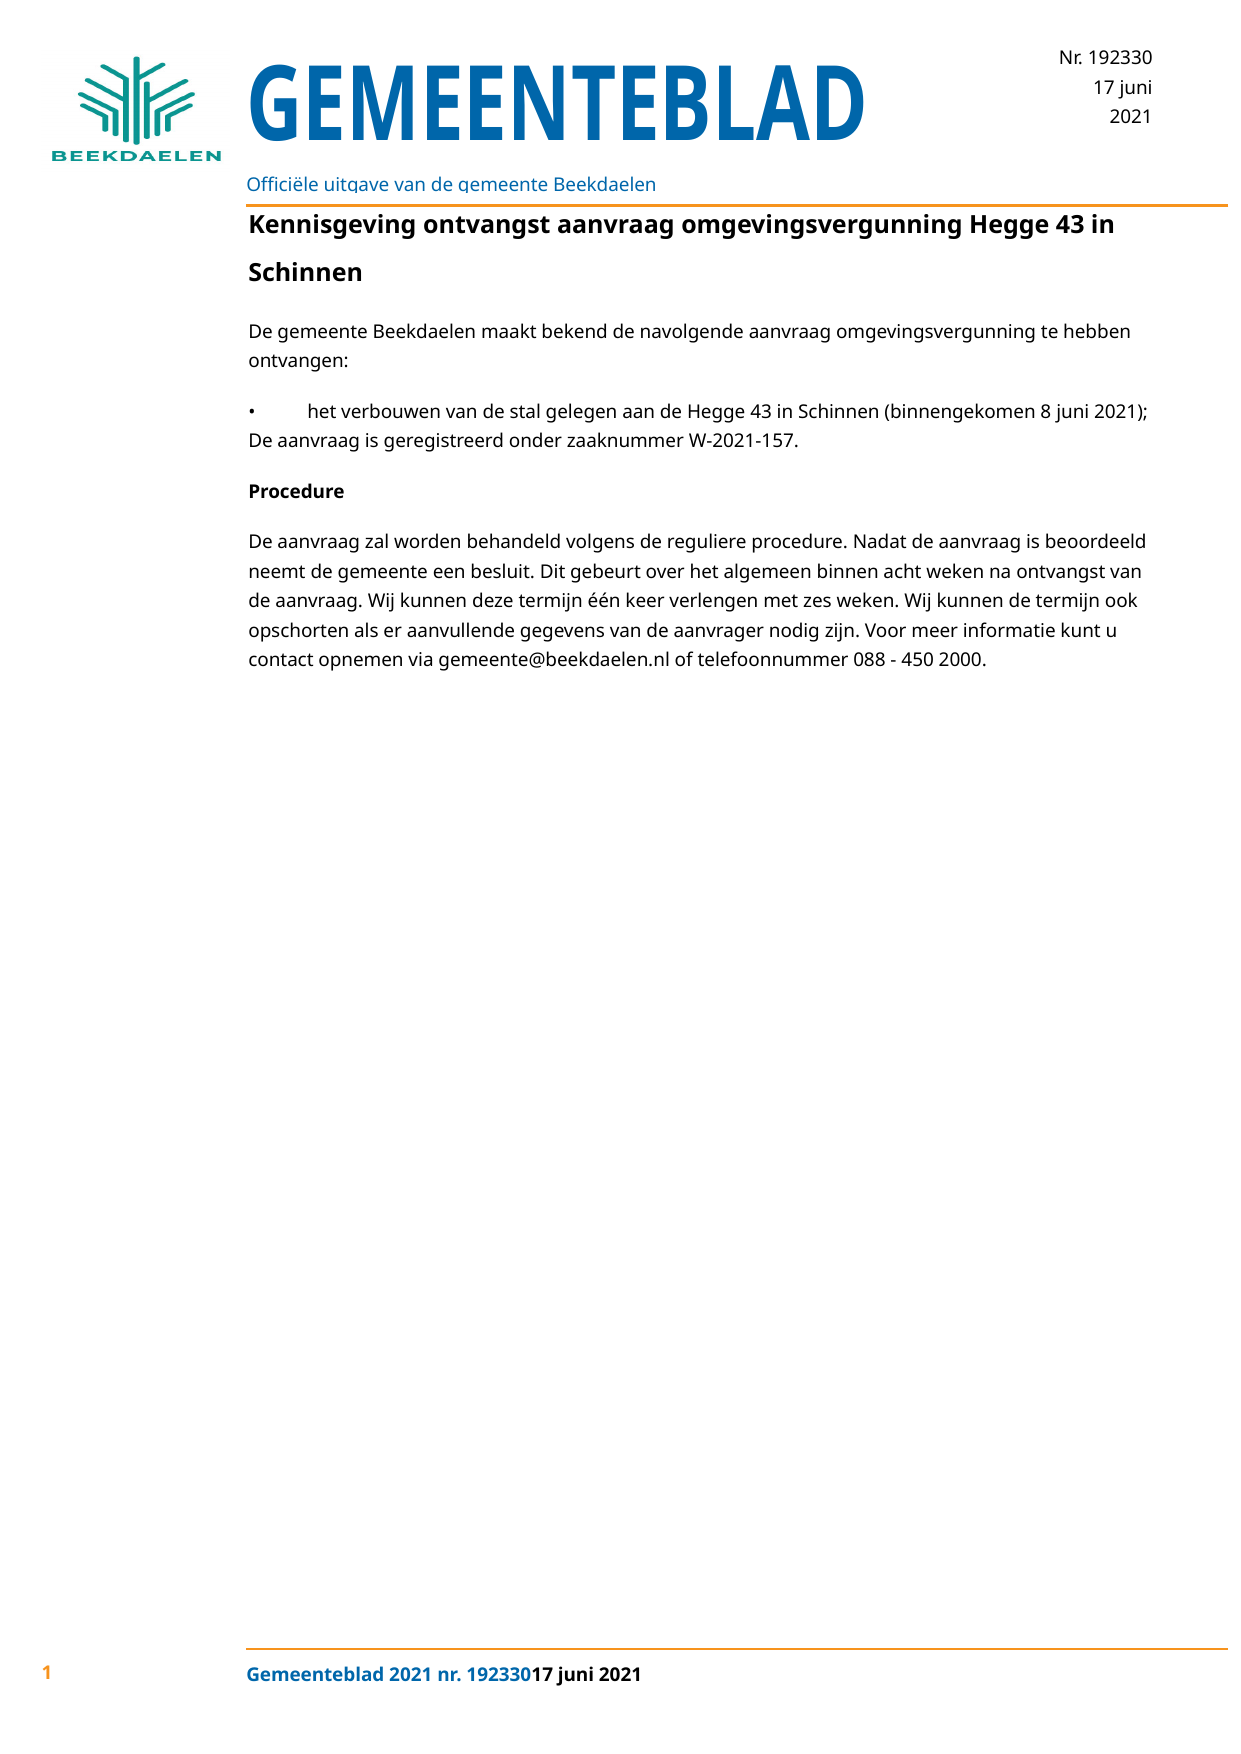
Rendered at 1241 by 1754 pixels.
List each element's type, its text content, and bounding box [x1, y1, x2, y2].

text Procedure [248, 478, 1152, 504]
list het verbouwen van de stal gelegen aan de Hegge 43 in Schinnen (binnengekomen 8 juni 2021); [248, 398, 1152, 424]
picture [41, 47, 231, 172]
text Kennisgeving ontvangst aanvraag omgevingsvergunning Hegge 43 in Schinnen [248, 207, 1152, 288]
text De gemeente Beekdaelen maakt bekend de navolgende aanvraag omgevingsvergunning te hebben ontvangen: [248, 318, 1152, 373]
text De aanvraag zal worden behandeld volgens de reguliere procedure. Nadat de aanvraag is beoordeeld neemt de gemeente een besluit. Dit gebeurt over het algemeen binnen acht weken na ontvangst van de aanvraag. Wij kunnen deze termijn één keer verlengen met zes weken. Wij kunnen de termijn ook opschorten als er aanvullende gegevens van de aanvrager nodig zijn. Voor meer informatie kunt u contact opnemen via gemeente@beekdaelen.nl of telefoonnummer 088 - 450 2000. [248, 528, 1152, 672]
text De aanvraag is geregistreerd onder zaaknummer W-2021-157. [248, 427, 1152, 453]
